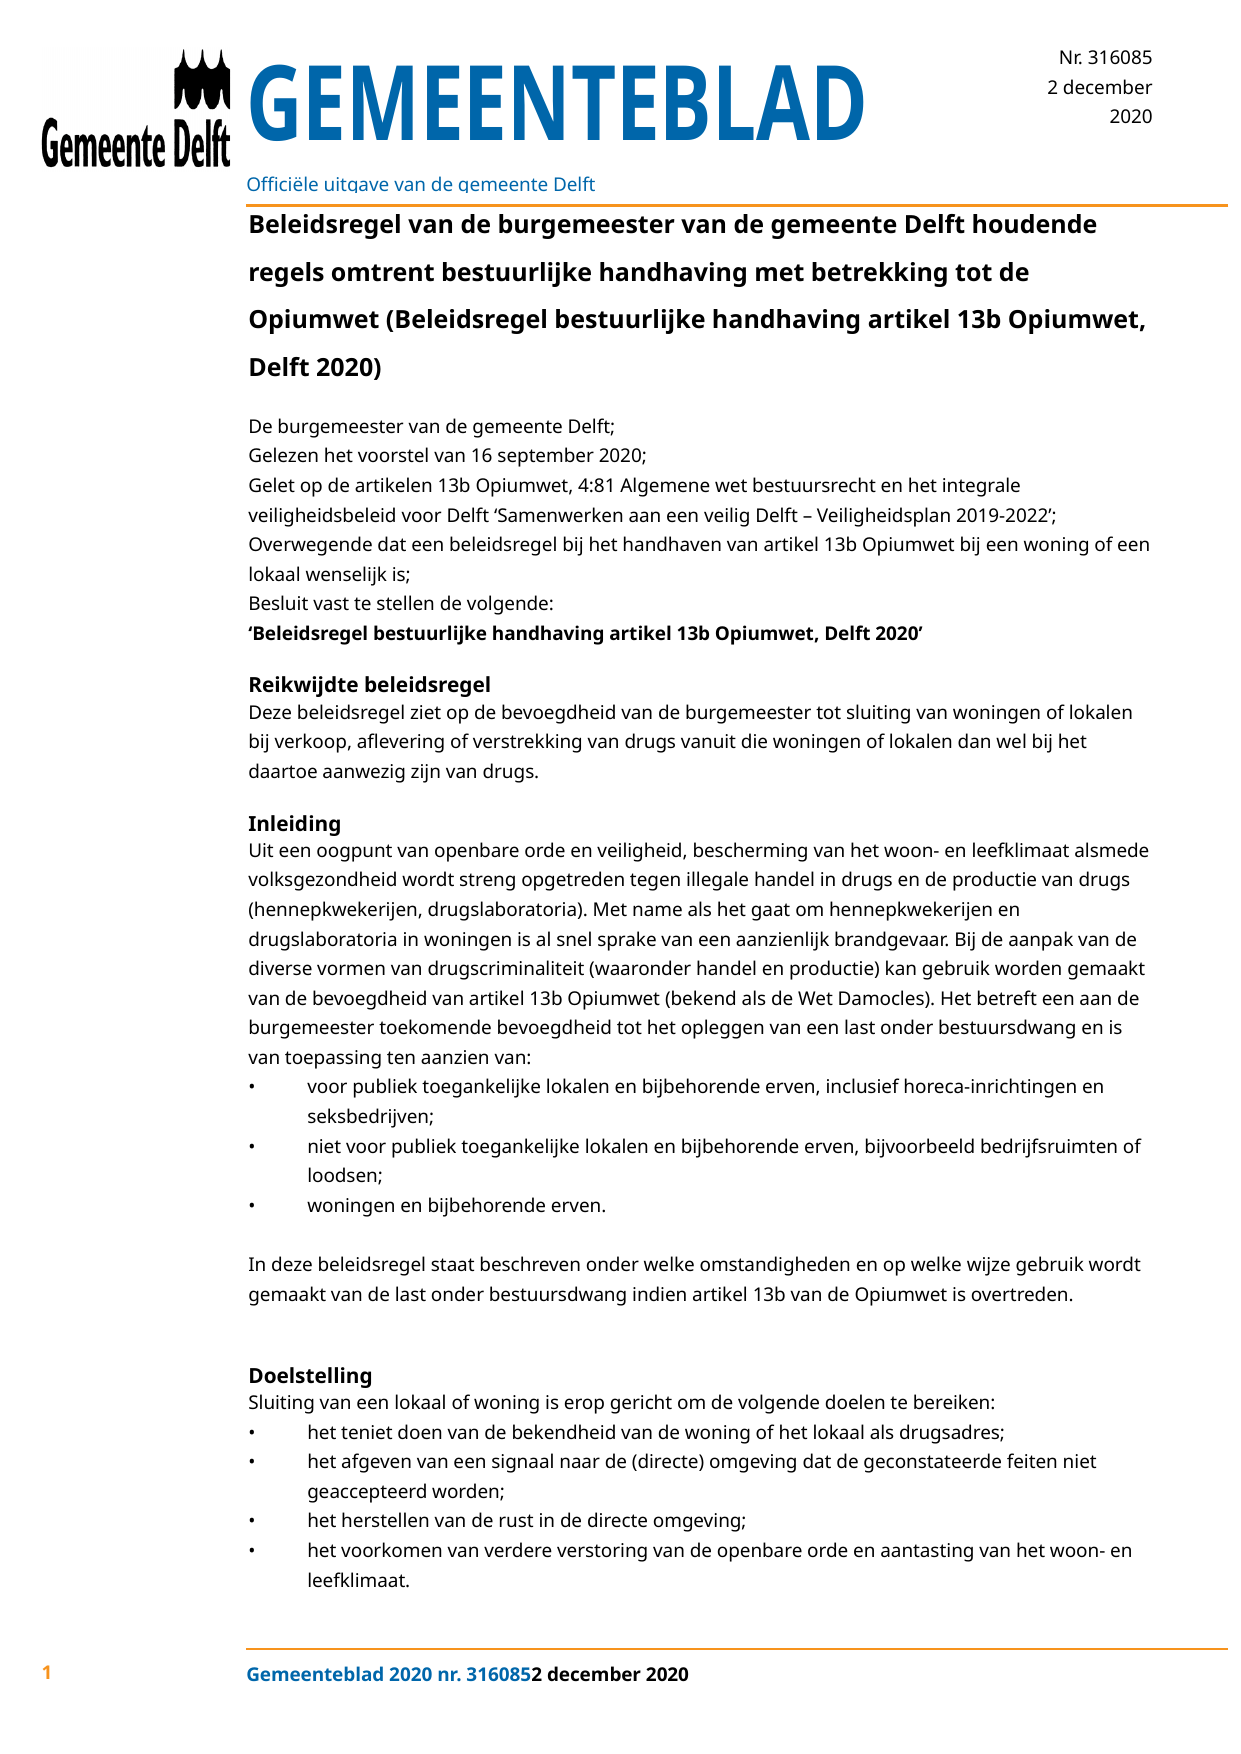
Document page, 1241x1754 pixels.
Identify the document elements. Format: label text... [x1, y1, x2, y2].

text Besluit vast te stellen de volgende: [248, 591, 1152, 616]
list het afgeven van een signaal naar de (directe) omgeving dat de geconstateerde feiten niet geaccepteerd worden; [248, 1448, 1152, 1504]
list het herstellen van de rust in de directe omgeving; [248, 1508, 1152, 1533]
list het voorkomen van verdere verstoring van de openbare orde en aantasting van het woon- en leefklimaat. [248, 1537, 1152, 1592]
text Doelstelling [248, 1361, 1152, 1389]
text Gelezen het voorstel van 16 september 2020; [248, 443, 1152, 468]
text Sluiting van een lokaal of woning is erop gericht om de volgende doelen te bereiken: [248, 1389, 1152, 1415]
text Beleidsregel van de burgemeester van de gemeente Delft houdende regels omtrent bestuurlijke handhaving met betrekking tot de Opiumwet (Beleidsregel bestuurlijke handhaving artikel 13b Opiumwet, Delft 2020) [248, 207, 1152, 384]
text Uit een oogpunt van openbare orde en veiligheid, bescherming van het woon- en leefklimaat alsmede volksgezondheid wordt streng opgetreden tegen illegale handel in drugs en de productie van drugs (hennepkwekerijen, drugslaboratoria). Met name als het gaat om hennepkwekerijen en drugslaboratoria in woningen is al snel sprake van een aanzienlijk brandgevaar. Bij de aanpak van de diverse vormen van drugscriminaliteit (waaronder handel en productie) kan gebruik worden gemaakt van de bevoegdheid van artikel 13b Opiumwet (bekend als de Wet Damocles). Het betreft een aan de burgemeester toekomende bevoegdheid tot het opleggen van een last onder bestuursdwang en is van toepassing ten aanzien van: [248, 837, 1152, 1070]
text Reikwijdte beleidsregel [248, 671, 1152, 699]
picture [41, 47, 231, 172]
text De burgemeester van de gemeente Delft; [248, 413, 1152, 439]
text ‘Beleidsregel bestuurlijke handhaving artikel 13b Opiumwet, Delft 2020’ [248, 620, 1152, 646]
list het teniet doen van de bekendheid van de woning of het lokaal als drugsadres; [248, 1419, 1152, 1444]
text Deze beleidsregel ziet op de bevoegdheid van de burgemeester tot sluiting van woningen of lokalen bij verkoop, aflevering of verstrekking van drugs vanuit die woningen of lokalen dan wel bij het daartoe aanwezig zijn van drugs. [248, 699, 1152, 784]
text In deze beleidsregel staat beschreven onder welke omstandigheden en op welke wijze gebruik wordt gemaakt van de last onder bestuursdwang indien artikel 13b van de Opiumwet is overtreden. [248, 1251, 1152, 1307]
text Overwegende dat een beleidsregel bij het handhaven van artikel 13b Opiumwet bij een woning of een lokaal wenselijk is; [248, 531, 1152, 587]
text Gelet op de artikelen 13b Opiumwet, 4:81 Algemene wet bestuursrecht en het integrale veiligheidsbeleid voor Delft ‘Samenwerken aan een veilig Delft – Veiligheidsplan 2019-2022’; [248, 472, 1152, 528]
list voor publiek toegankelijke lokalen en bijbehorende erven, inclusief horeca-inrichtingen en seksbedrijven; [248, 1074, 1152, 1129]
text Inleiding [248, 809, 1152, 837]
list niet voor publiek toegankelijke lokalen en bijbehorende erven, bijvoorbeeld bedrijfsruimten of loodsen; [248, 1133, 1152, 1188]
list woningen en bijbehorende erven. [248, 1192, 1152, 1218]
